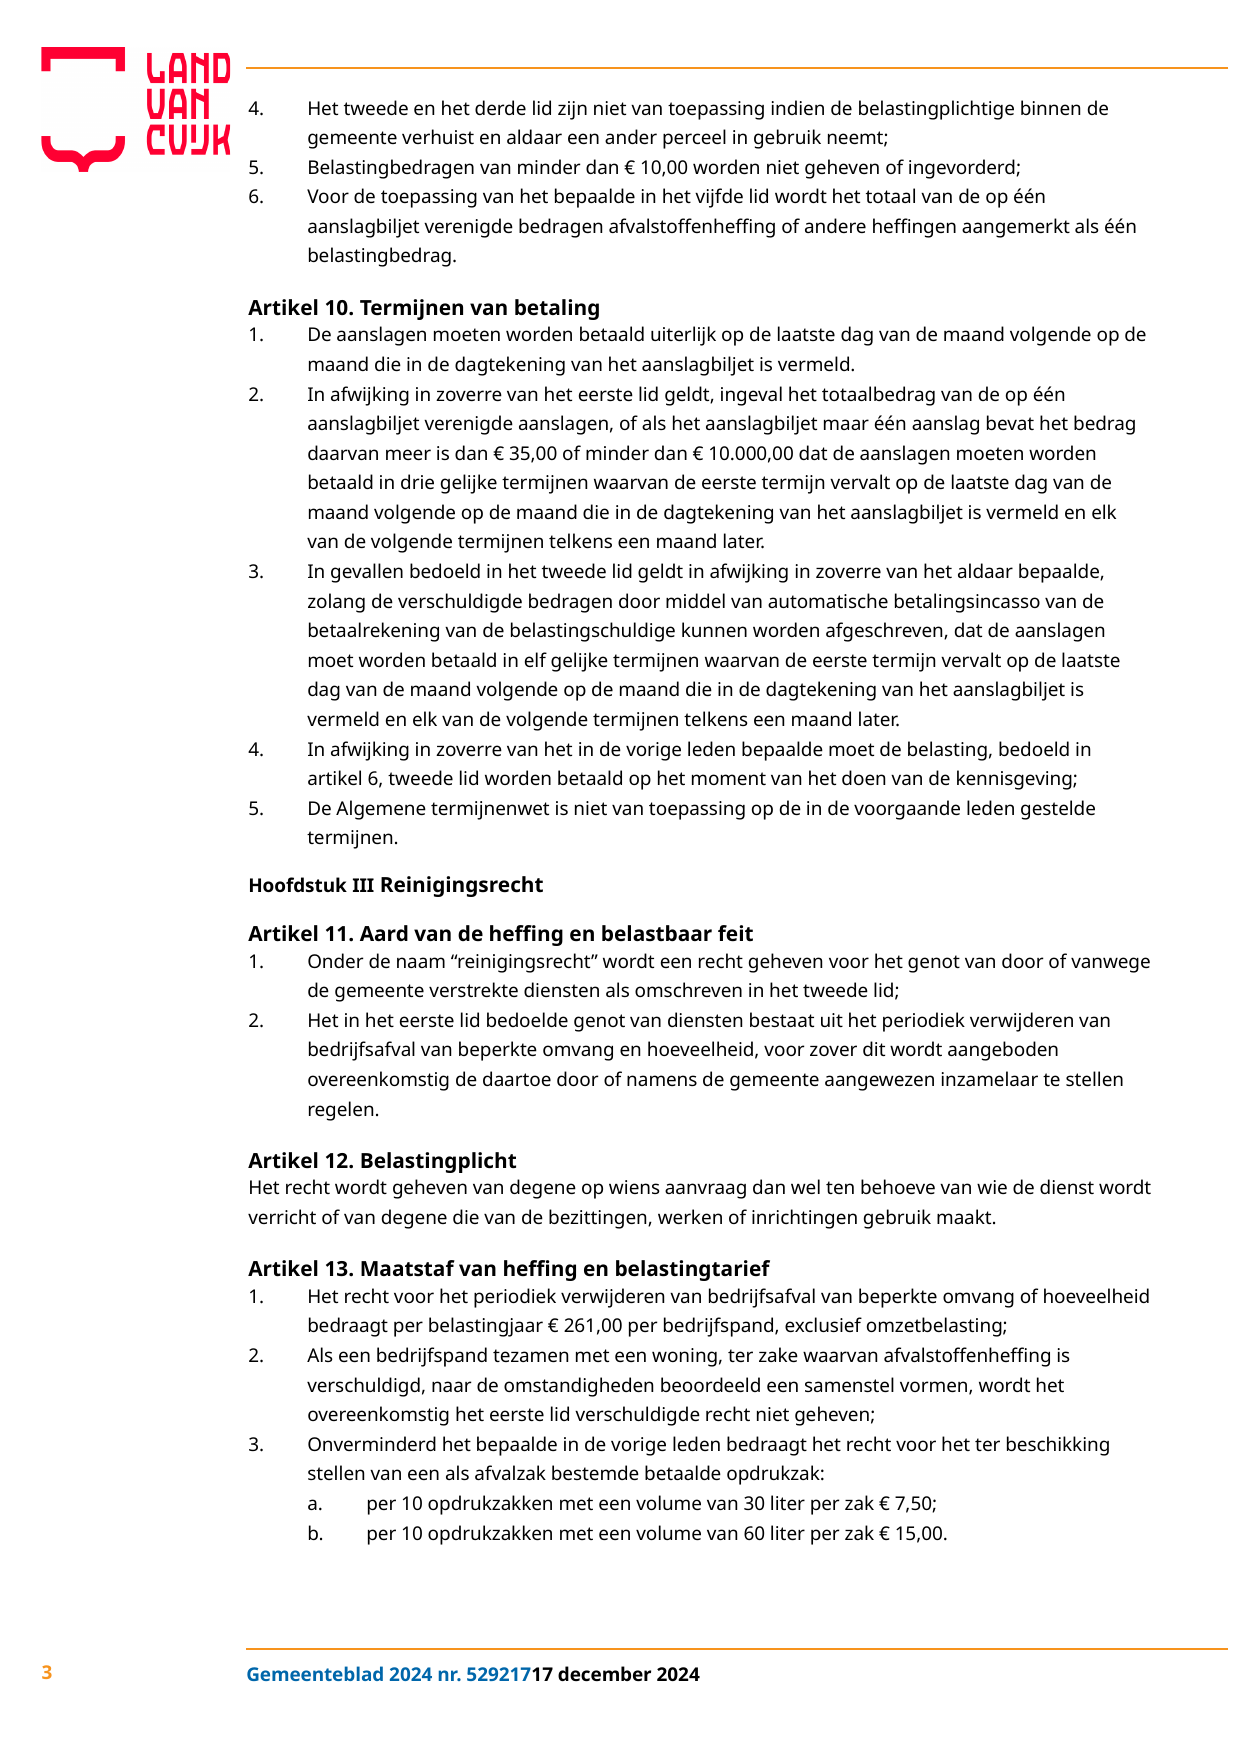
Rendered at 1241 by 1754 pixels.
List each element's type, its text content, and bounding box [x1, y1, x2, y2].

list Onverminderd het bepaalde in de vorige leden bedraagt het recht voor het ter beschikking stellen van een als afvalzak bestemde betaalde opdrukzak: [248, 1431, 1152, 1486]
list In afwijking in zoverre van het in de vorige leden bepaalde moet de belasting, bedoeld in artikel 6, tweede lid worden betaald op het moment van het doen van de kennisgeving; [248, 736, 1152, 791]
text Artikel 11. Aard van de heffing en belastbaar feit [248, 919, 1152, 948]
text Het recht wordt geheven van degene op wiens aanvraag dan wel ten behoeve van wie de dienst wordt verricht of van degene die van de bezittingen, werken of inrichtingen gebruik maakt. [248, 1174, 1152, 1230]
text Artikel 10. Termijnen van betaling [248, 293, 1152, 322]
list Belastingbedragen van minder dan € 10,00 worden niet geheven of ingevorderd; [248, 154, 1152, 180]
list Het in het eerste lid bedoelde genot van diensten bestaat uit het periodiek verwijderen van bedrijfsafval van beperkte omvang en hoeveelheid, voor zover dit wordt aangeboden overeenkomstig de daartoe door of namens de gemeente aangewezen inzamelaar te stellen regelen. [248, 1007, 1152, 1121]
list De Algemene termijnenwet is niet van toepassing op de in de voorgaande leden gestelde termijnen. [248, 795, 1152, 850]
list In afwijking in zoverre van het eerste lid geldt, ingeval het totaalbedrag van de op één aanslagbiljet verenigde aanslagen, of als het aanslagbiljet maar één aanslag bevat het bedrag daarvan meer is dan € 35,00 of minder dan € 10.000,00 dat de aanslagen moeten worden betaald in drie gelijke termijnen waarvan de eerste termijn vervalt op de laatste dag van de maand volgende op de maand die in de dagtekening van het aanslagbiljet is vermeld en elk van de volgende termijnen telkens een maand later. [248, 381, 1152, 554]
list Het tweede en het derde lid zijn niet van toepassing indien de belastingplichtige binnen de gemeente verhuist en aldaar een ander perceel in gebruik neemt; [248, 95, 1152, 150]
list Onder de naam “reinigingsrecht” wordt een recht geheven voor het genot van door of vanwege de gemeente verstrekte diensten als omschreven in het tweede lid; [248, 948, 1152, 1003]
text Artikel 12. Belastingplicht [248, 1146, 1152, 1174]
picture [41, 47, 231, 172]
list Als een bedrijfspand tezamen met een woning, ter zake waarvan afvalstoffenheffing is verschuldigd, naar de omstandigheden beoordeeld een samenstel vormen, wordt het overeenkomstig het eerste lid verschuldigde recht niet geheven; [248, 1342, 1152, 1427]
list In gevallen bedoeld in het tweede lid geldt in afwijking in zoverre van het aldaar bepaalde, zolang de verschuldigde bedragen door middel van automatische betalingsincasso van de betaalrekening van de belastingschuldige kunnen worden afgeschreven, dat de aanslagen moet worden betaald in elf gelijke termijnen waarvan de eerste termijn vervalt op de laatste dag van de maand volgende op de maand die in de dagtekening van het aanslagbiljet is vermeld en elk van de volgende termijnen telkens een maand later. [248, 558, 1152, 732]
list Voor de toepassing van het bepaalde in het vijfde lid wordt het totaal van de op één aanslagbiljet verenigde bedragen afvalstoffenheffing of andere heffingen aangemerkt als één belastingbedrag. [248, 183, 1152, 268]
list Het recht voor het periodiek verwijderen van bedrijfsafval van beperkte omvang of hoeveelheid bedraagt per belastingjaar € 261,00 per bedrijfspand, exclusief omzetbelasting; [248, 1283, 1152, 1338]
list per 10 opdrukzakken met een volume van 30 liter per zak € 7,50; [307, 1490, 1152, 1516]
text Artikel 13. Maatstaf van heffing en belastingtarief [248, 1254, 1152, 1283]
text Hoofdstuk III Reinigingsrecht [248, 870, 1152, 898]
list De aanslagen moeten worden betaald uiterlijk op de laatste dag van de maand volgende op de maand die in de dagtekening van het aanslagbiljet is vermeld. [248, 322, 1152, 377]
list per 10 opdrukzakken met een volume van 60 liter per zak € 15,00. [307, 1520, 1152, 1545]
